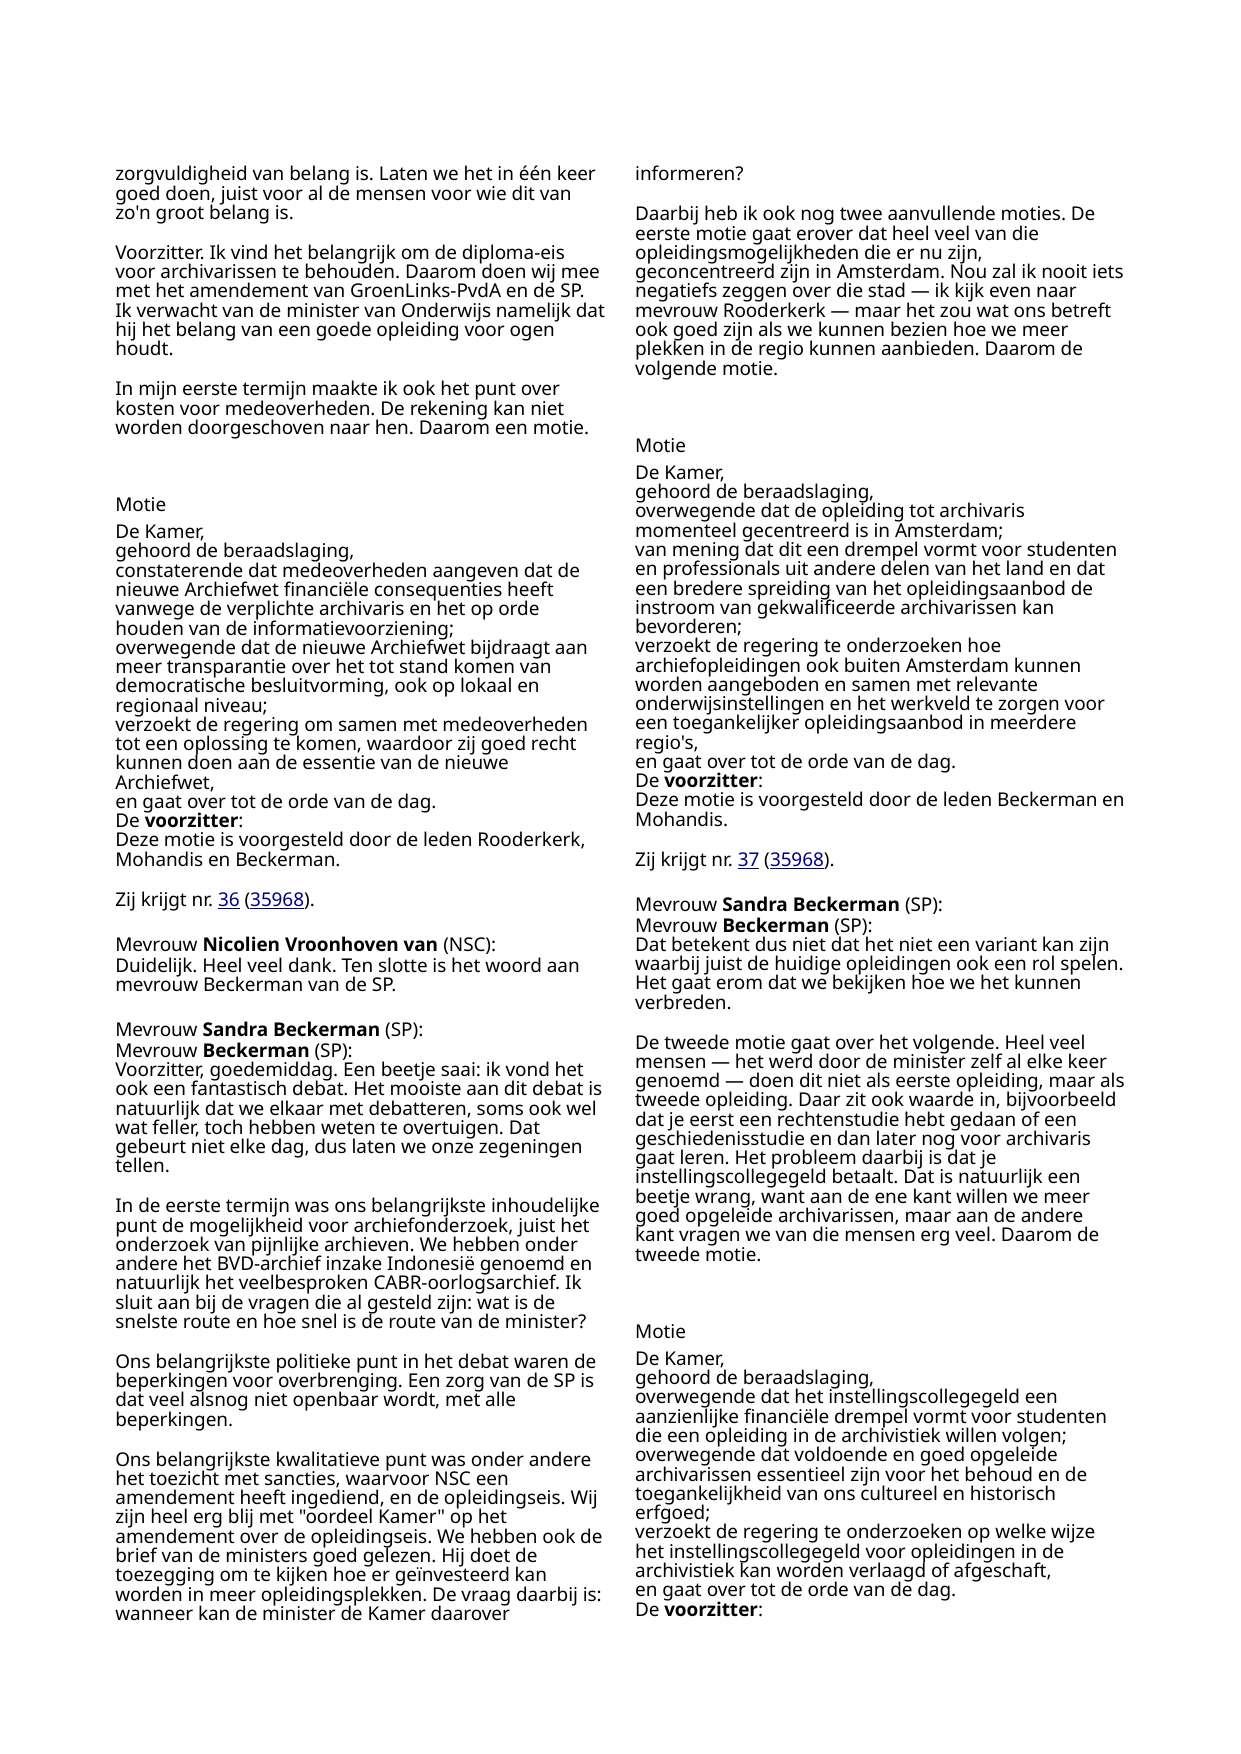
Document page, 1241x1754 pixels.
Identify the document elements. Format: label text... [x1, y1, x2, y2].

text constaterende dat medeoverheden aangeven dat de nieuwe Archiefwet financiële consequenties heeft vanwege de verplichte archivaris en het op orde houden van de informatievoorziening; [115, 562, 605, 639]
text gehoord de beraadslaging, [115, 542, 605, 562]
text Ons belangrijkste politieke punt in het debat waren de beperkingen voor overbrenging. Een zorg van de SP is dat veel alsnog niet openbaar wordt, met alle beperkingen. [115, 1353, 605, 1430]
text Duidelijk. Heel veel dank. Ten slotte is het woord aan mevrouw Beckerman van de SP. [115, 957, 605, 995]
text Voorzitter, goedemiddag. Een beetje saai: ik vond het ook een fantastisch debat. Het mooiste aan dit debat is natuurlijk dat we elkaar met debatteren, soms ook wel wat feller, toch hebben weten te overtuigen. Dat gebeurt niet elke dag, dus laten we onze zegeningen tellen. [115, 1061, 605, 1177]
text Mevrouw Sandra Beckerman (SP): [635, 891, 1125, 917]
text zorgvuldigheid van belang is. Laten we het in één keer goed doen, juist voor al de mensen voor wie dit van zo'n groot belang is. [115, 165, 605, 223]
text Deze motie is voorgesteld door de leden Rooderkerk, Mohandis en Beckerman. [115, 831, 605, 870]
text Mevrouw Beckerman (SP): [635, 917, 1125, 936]
text Zij krijgt nr. 37 (35968). [635, 851, 1125, 870]
text De tweede motie gaat over het volgende. Heel veel mensen — het werd door de minister zelf al elke keer genoemd — doen dit niet als eerste opleiding, maar als tweede opleiding. Daar zit ook waarde in, bijvoorbeeld dat je eerst een rechtenstudie hebt gedaan of een geschiedenisstudie en dan later nog voor archivaris gaat leren. Het probleem daarbij is dat je instellingscollegegeld betaalt. Dat is natuurlijk een beetje wrang, want aan de ene kant willen we meer goed opgeleide archivarissen, maar aan de andere kant vragen we van die mensen erg veel. Daarom de tweede motie. [635, 1034, 1125, 1265]
text gehoord de beraadslaging, [635, 1369, 1125, 1388]
text overwegende dat het instellingscollegegeld een aanzienlijke financiële drempel vormt voor studenten die een opleiding in de archivistiek willen volgen; [635, 1388, 1125, 1446]
text informeren? [635, 165, 1125, 184]
text Ons belangrijkste kwalitatieve punt was onder andere het toezicht met sancties, waarvoor NSC een amendement heeft ingediend, en de opleidingseis. Wij zijn heel erg blij met "oordeel Kamer" op het amendement over de opleidingseis. We hebben ook de brief van de ministers goed gelezen. Hij doet de toezegging om te kijken hoe er geïnvesteerd kan worden in meer opleidingsplekken. De vraag daarbij is: wanneer kan de minister de Kamer daarover [115, 1451, 605, 1624]
text overwegende dat de opleiding tot archivaris momenteel gecentreerd is in Amsterdam; [635, 502, 1125, 541]
text Zij krijgt nr. 36 (35968). [115, 891, 605, 910]
text gehoord de beraadslaging, [635, 483, 1125, 502]
text overwegende dat de nieuwe Archiefwet bijdraagt aan meer transparantie over het tot stand komen van democratische besluitvorming, ook op lokaal en regionaal niveau; [115, 639, 605, 716]
text De voorzitter: [115, 812, 605, 831]
text verzoekt de regering te onderzoeken hoe archiefopleidingen ook buiten Amsterdam kunnen worden aangeboden en samen met relevante onderwijsinstellingen en het werkveld te zorgen voor een toegankelijker opleidingsaanbod in meerdere regio's, [635, 637, 1125, 753]
text Motie [115, 491, 605, 517]
text De Kamer, [115, 523, 605, 542]
text De Kamer, [635, 1350, 1125, 1369]
text In de eerste termijn was ons belangrijkste inhoudelijke punt de mogelijkheid voor archiefonderzoek, juist het onderzoek van pijnlijke archieven. We hebben onder andere het BVD-archief inzake Indonesië genoemd en natuurlijk het veelbesproken CABR-oorlogsarchief. Ik sluit aan bij de vragen die al gesteld zijn: wat is de snelste route en hoe snel is de route van de minister? [115, 1197, 605, 1332]
text Deze motie is voorgesteld door de leden Beckerman en Mohandis. [635, 791, 1125, 830]
text Dat betekent dus niet dat het niet een variant kan zijn waarbij juist de huidige opleidingen ook een rol spelen. Het gaat erom dat we bekijken hoe we het kunnen verbreden. [635, 936, 1125, 1013]
text Mevrouw Beckerman (SP): [115, 1042, 605, 1061]
text overwegende dat voldoende en goed opgeleide archivarissen essentieel zijn voor het behoud en de toegankelijkheid van ons cultureel en historisch erfgoed; [635, 1446, 1125, 1523]
text verzoekt de regering te onderzoeken op welke wijze het instellingscollegegeld voor opleidingen in de archivistiek kan worden verlaagd of afgeschaft, [635, 1523, 1125, 1581]
text van mening dat dit een drempel vormt voor studenten en professionals uit andere delen van het land en dat een bredere spreiding van het opleidingsaanbod de instroom van gekwalificeerde archivarissen kan bevorderen; [635, 541, 1125, 637]
text Motie [635, 432, 1125, 458]
text en gaat over tot de orde van de dag. [635, 1581, 1125, 1601]
text Daarbij heb ik ook nog twee aanvullende moties. De eerste motie gaat erover dat heel veel van die opleidingsmogelijkheden die er nu zijn, geconcentreerd zijn in Amsterdam. Nou zal ik nooit iets negatiefs zeggen over die stad — ik kijk even naar mevrouw Rooderkerk — maar het zou wat ons betreft ook goed zijn als we kunnen bezien hoe we meer plekken in de regio kunnen aanbieden. Daarom de volgende motie. [635, 205, 1125, 379]
text Motie [635, 1318, 1125, 1344]
text en gaat over tot de orde van de dag. [635, 753, 1125, 772]
text In mijn eerste termijn maakte ik ook het punt over kosten voor medeoverheden. De rekening kan niet worden doorgeschoven naar hen. Daarom een motie. [115, 380, 605, 438]
text Mevrouw Nicolien Vroonhoven van (NSC): [115, 931, 605, 957]
text verzoekt de regering om samen met medeoverheden tot een oplossing te komen, waardoor zij goed recht kunnen doen aan de essentie van de nieuwe Archiefwet, [115, 716, 605, 793]
text en gaat over tot de orde van de dag. [115, 793, 605, 812]
text Voorzitter. Ik vind het belangrijk om de diploma-eis voor archivarissen te behouden. Daarom doen wij mee met het amendement van GroenLinks-PvdA en de SP. Ik verwacht van de minister van Onderwijs namelijk dat hij het belang van een goede opleiding voor ogen houdt. [115, 244, 605, 359]
text De Kamer, [635, 464, 1125, 483]
text Mevrouw Sandra Beckerman (SP): [115, 1016, 605, 1042]
text De voorzitter: [635, 772, 1125, 791]
text De voorzitter: [635, 1601, 1125, 1620]
